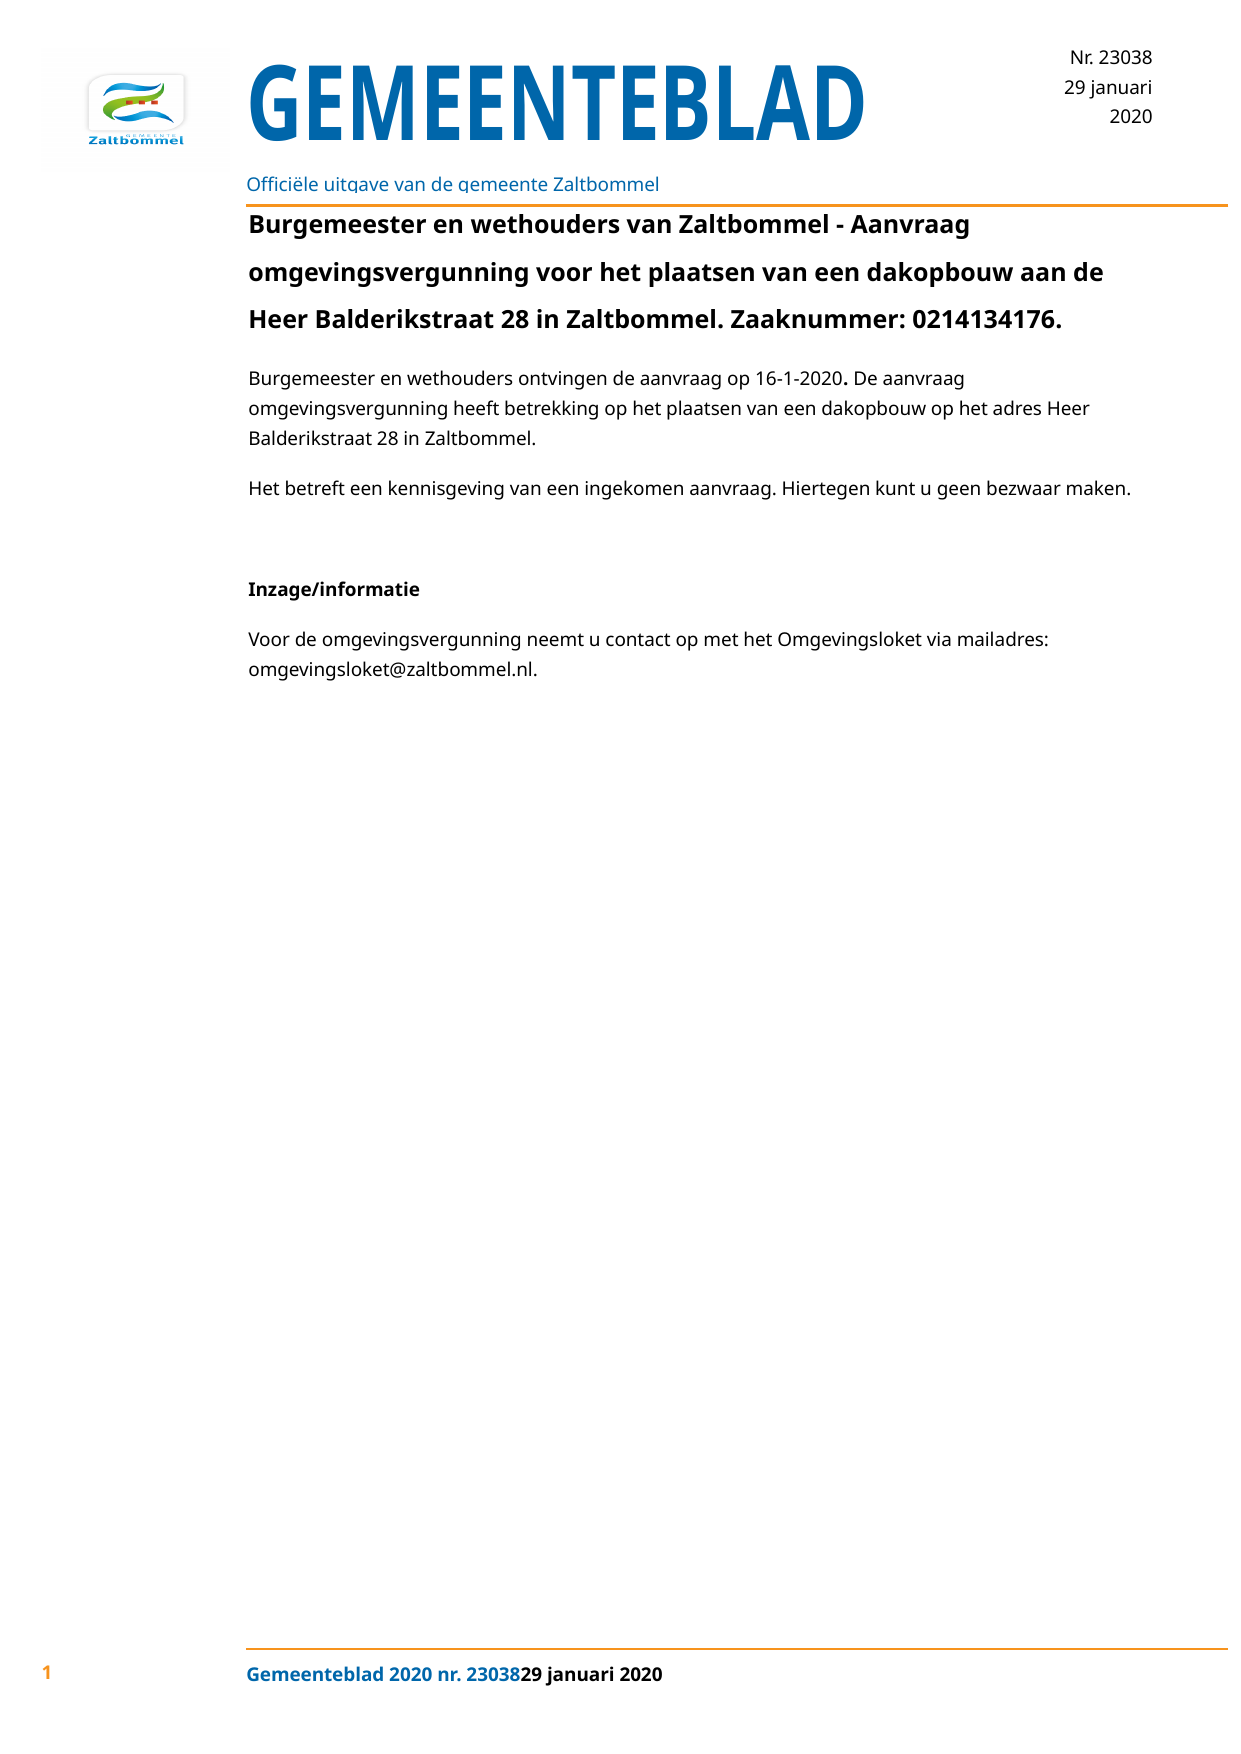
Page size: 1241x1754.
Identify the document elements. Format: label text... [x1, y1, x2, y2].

text Burgemeester en wethouders ontvingen de aanvraag op 16-1-2020. De aanvraag omgevingsvergunning heeft betrekking op het plaatsen van een dakopbouw op het adres Heer Balderikstraat 28 in Zaltbommel. [248, 366, 1152, 450]
text Inzage/informatie [248, 576, 1152, 602]
picture [41, 47, 231, 172]
text Voor de omgevingsvergunning neemt u contact op met het Omgevingsloket via mailadres: omgevingsloket@zaltbommel.nl. [248, 626, 1152, 682]
text Het betreft een kennisgeving van een ingekomen aanvraag. Hiertegen kunt u geen bezwaar maken. [248, 475, 1152, 501]
text Burgemeester en wethouders van Zaltbommel - Aanvraag omgevingsvergunning voor het plaatsen van een dakopbouw aan de Heer Balderikstraat 28 in Zaltbommel. Zaaknummer: 0214134176. [248, 207, 1152, 336]
